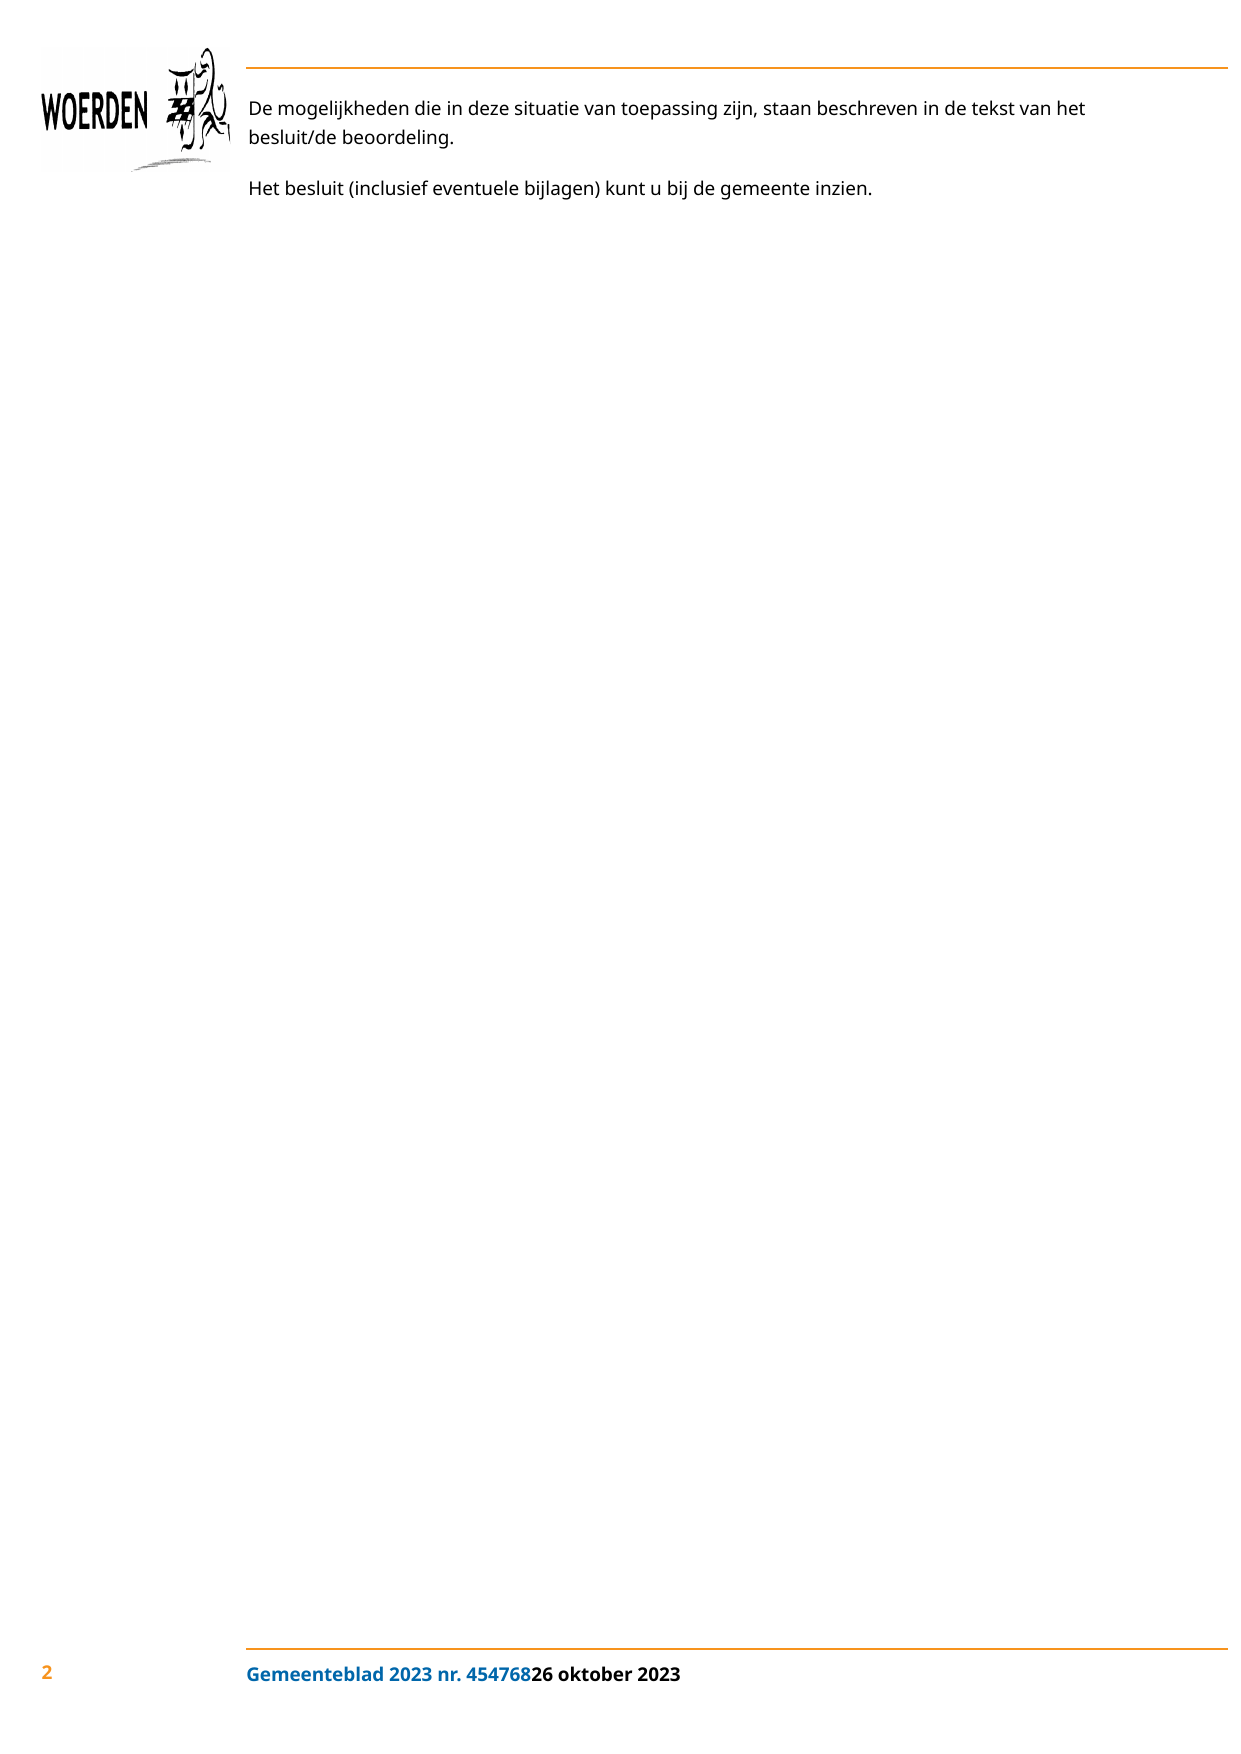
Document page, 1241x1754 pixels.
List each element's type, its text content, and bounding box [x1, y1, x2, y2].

picture [41, 47, 231, 172]
text Het besluit (inclusief eventuele bijlagen) kunt u bij de gemeente inzien. [248, 175, 1152, 201]
text De mogelijkheden die in deze situatie van toepassing zijn, staan beschreven in de tekst van het besluit/de beoordeling. [248, 95, 1152, 150]
